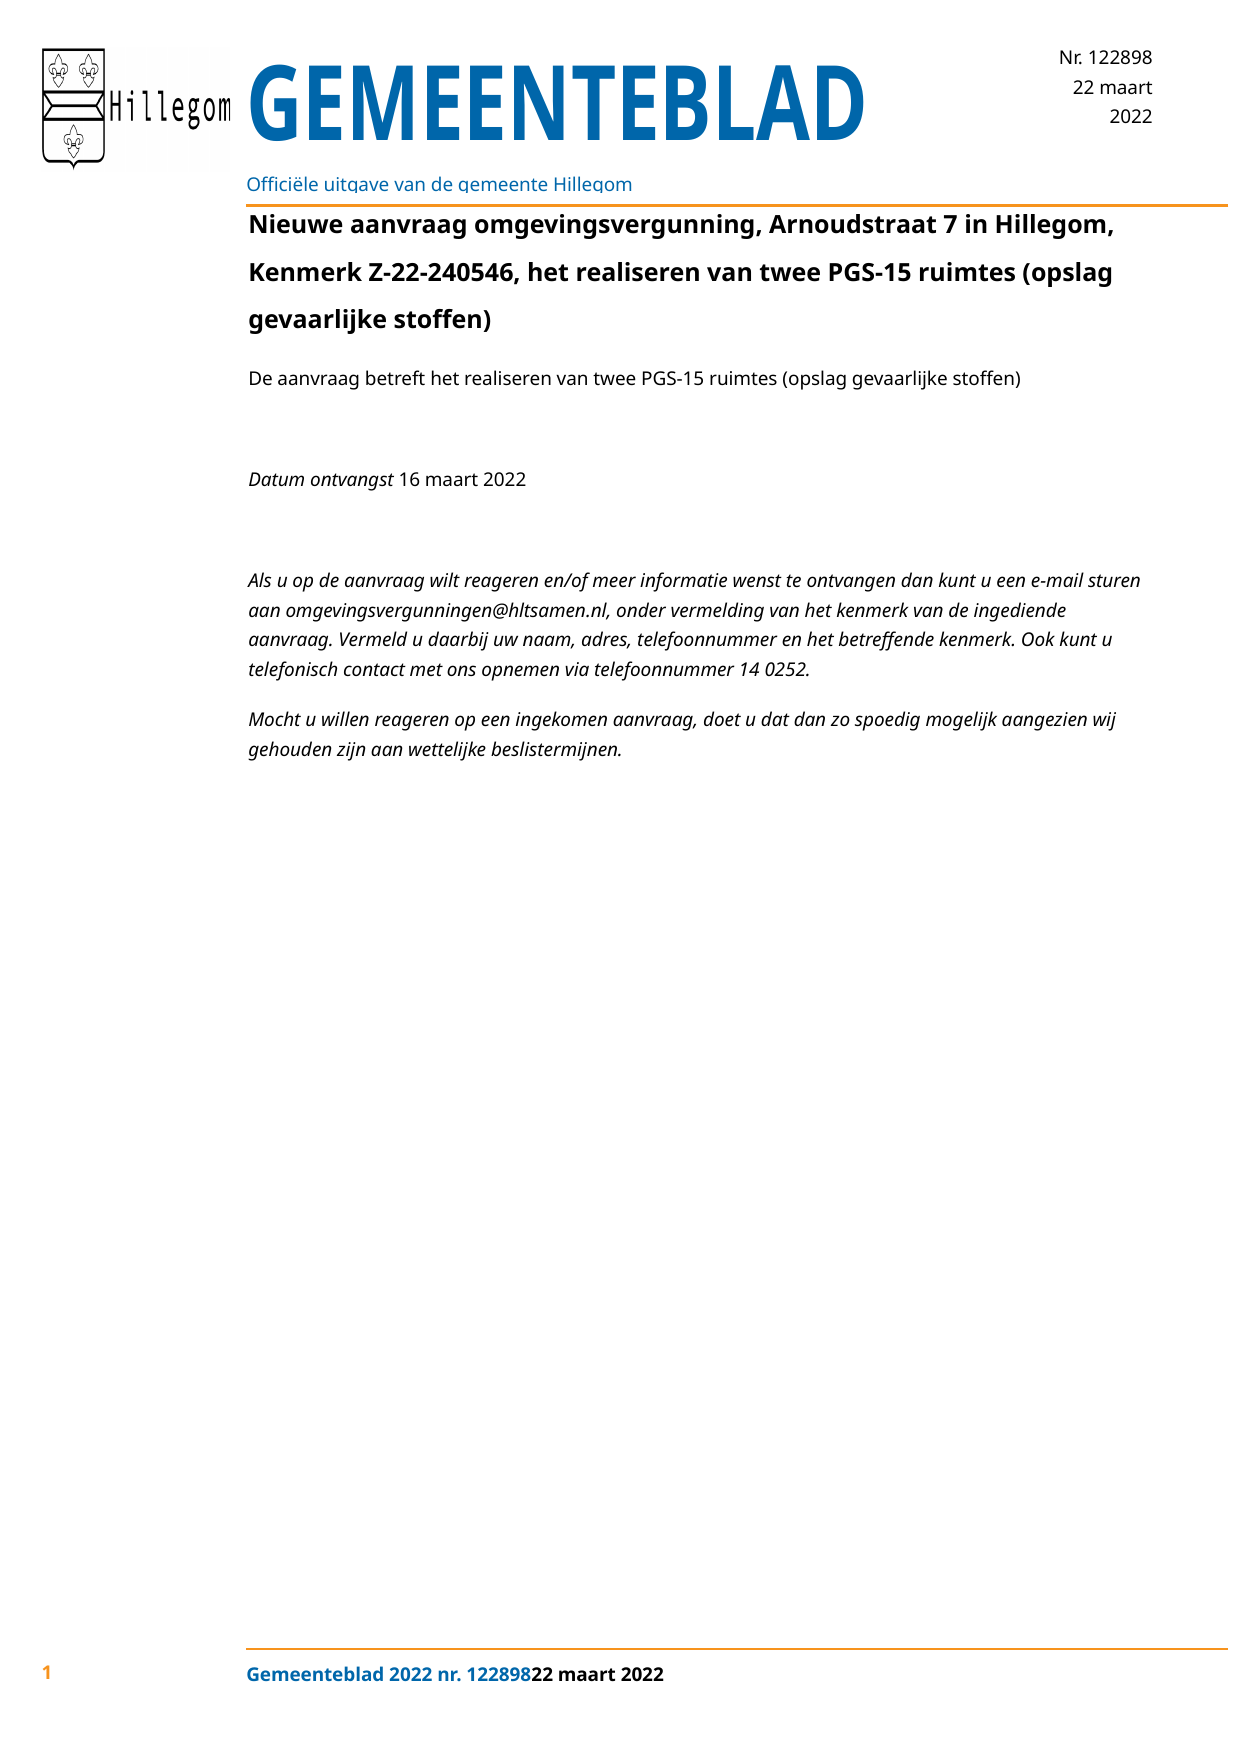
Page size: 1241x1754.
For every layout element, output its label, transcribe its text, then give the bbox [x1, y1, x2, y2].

picture [41, 47, 231, 172]
text Datum ontvangst 16 maart 2022 [248, 466, 1152, 492]
text Mocht u willen reageren op een ingekomen aanvraag, doet u dat dan zo spoedig mogelijk aangezien wij gehouden zijn aan wettelijke beslistermijnen. [248, 706, 1152, 762]
text Nieuwe aanvraag omgevingsvergunning, Arnoudstraat 7 in Hillegom, Kenmerk Z-22-240546, het realiseren van twee PGS-15 ruimtes (opslag gevaarlijke stoffen) [248, 207, 1152, 336]
text De aanvraag betreft het realiseren van twee PGS-15 ruimtes (opslag gevaarlijke stoffen) [248, 366, 1152, 391]
text Als u op de aanvraag wilt reageren en/of meer informatie wenst te ontvangen dan kunt u een e-mail sturen aan omgevingsvergunningen@hltsamen.nl, onder vermelding van het kenmerk van de ingediende aanvraag. Vermeld u daarbij uw naam, adres, telefoonnummer en het betreffende kenmerk. Ook kunt u telefonisch contact met ons opnemen via telefoonnummer 14 0252. [248, 567, 1152, 682]
